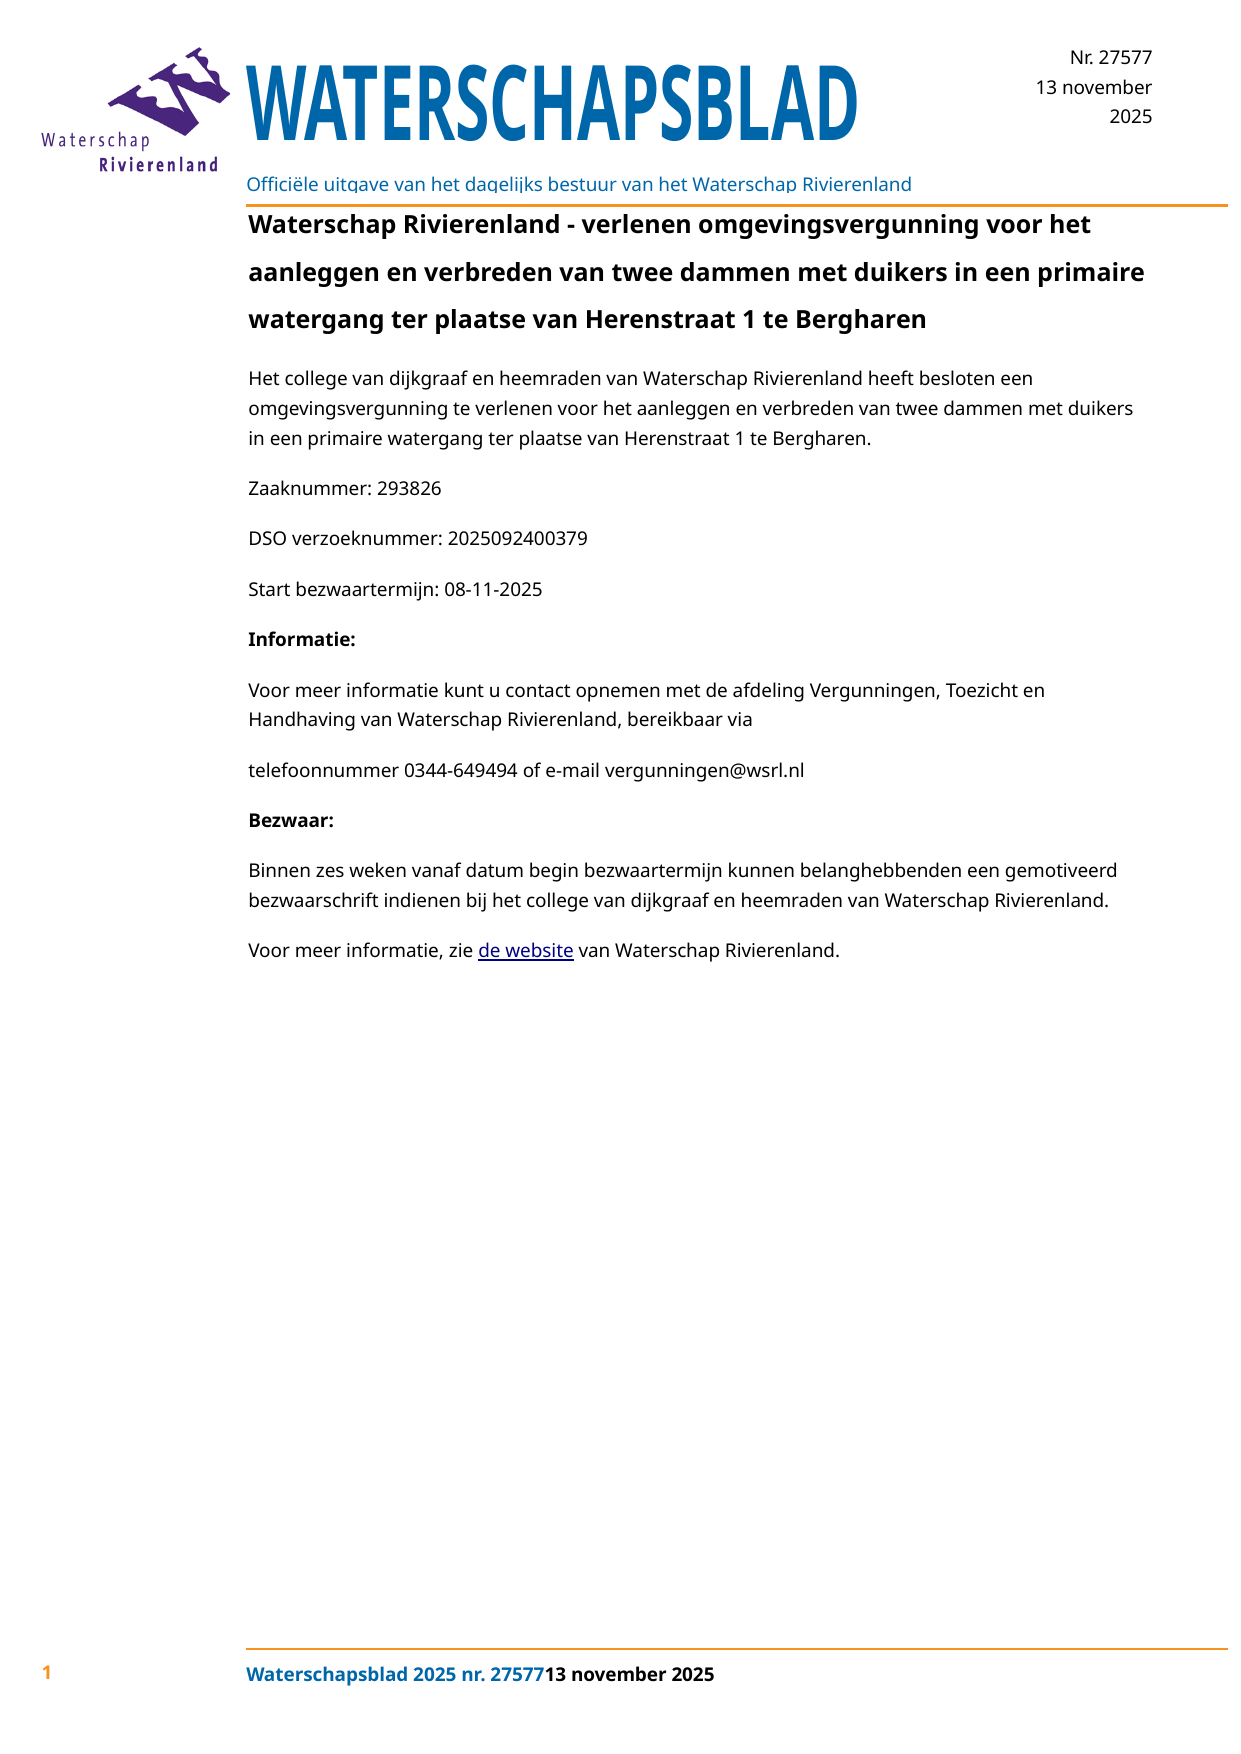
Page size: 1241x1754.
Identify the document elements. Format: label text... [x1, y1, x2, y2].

text DSO verzoeknummer: 2025092400379 [248, 526, 1152, 551]
text telefoonnummer 0344-649494 of e-mail vergunningen@wsrl.nl [248, 757, 1152, 782]
text Waterschap Rivierenland - verlenen omgevingsvergunning voor het aanleggen en verbreden van twee dammen met duikers in een primaire watergang ter plaatse van Herenstraat 1 te Bergharen [248, 207, 1152, 336]
text Start bezwaartermijn: 08-11-2025 [248, 576, 1152, 602]
text Bezwaar: [248, 807, 1152, 833]
text Informatie: [248, 626, 1152, 652]
picture [41, 47, 231, 172]
text Binnen zes weken vanaf datum begin bezwaartermijn kunnen belanghebbenden een gemotiveerd bezwaarschrift indienen bij het college van dijkgraaf en heemraden van Waterschap Rivierenland. [248, 858, 1152, 913]
text Voor meer informatie kunt u contact opnemen met de afdeling Vergunningen, Toezicht en Handhaving van Waterschap Rivierenland, bereikbaar via [248, 677, 1152, 732]
text Voor meer informatie, zie de website van Waterschap Rivierenland. [248, 938, 1152, 963]
text Zaaknummer: 293826 [248, 475, 1152, 501]
text Het college van dijkgraaf en heemraden van Waterschap Rivierenland heeft besloten een omgevingsvergunning te verlenen voor het aanleggen en verbreden van twee dammen met duikers in een primaire watergang ter plaatse van Herenstraat 1 te Bergharen. [248, 366, 1152, 450]
